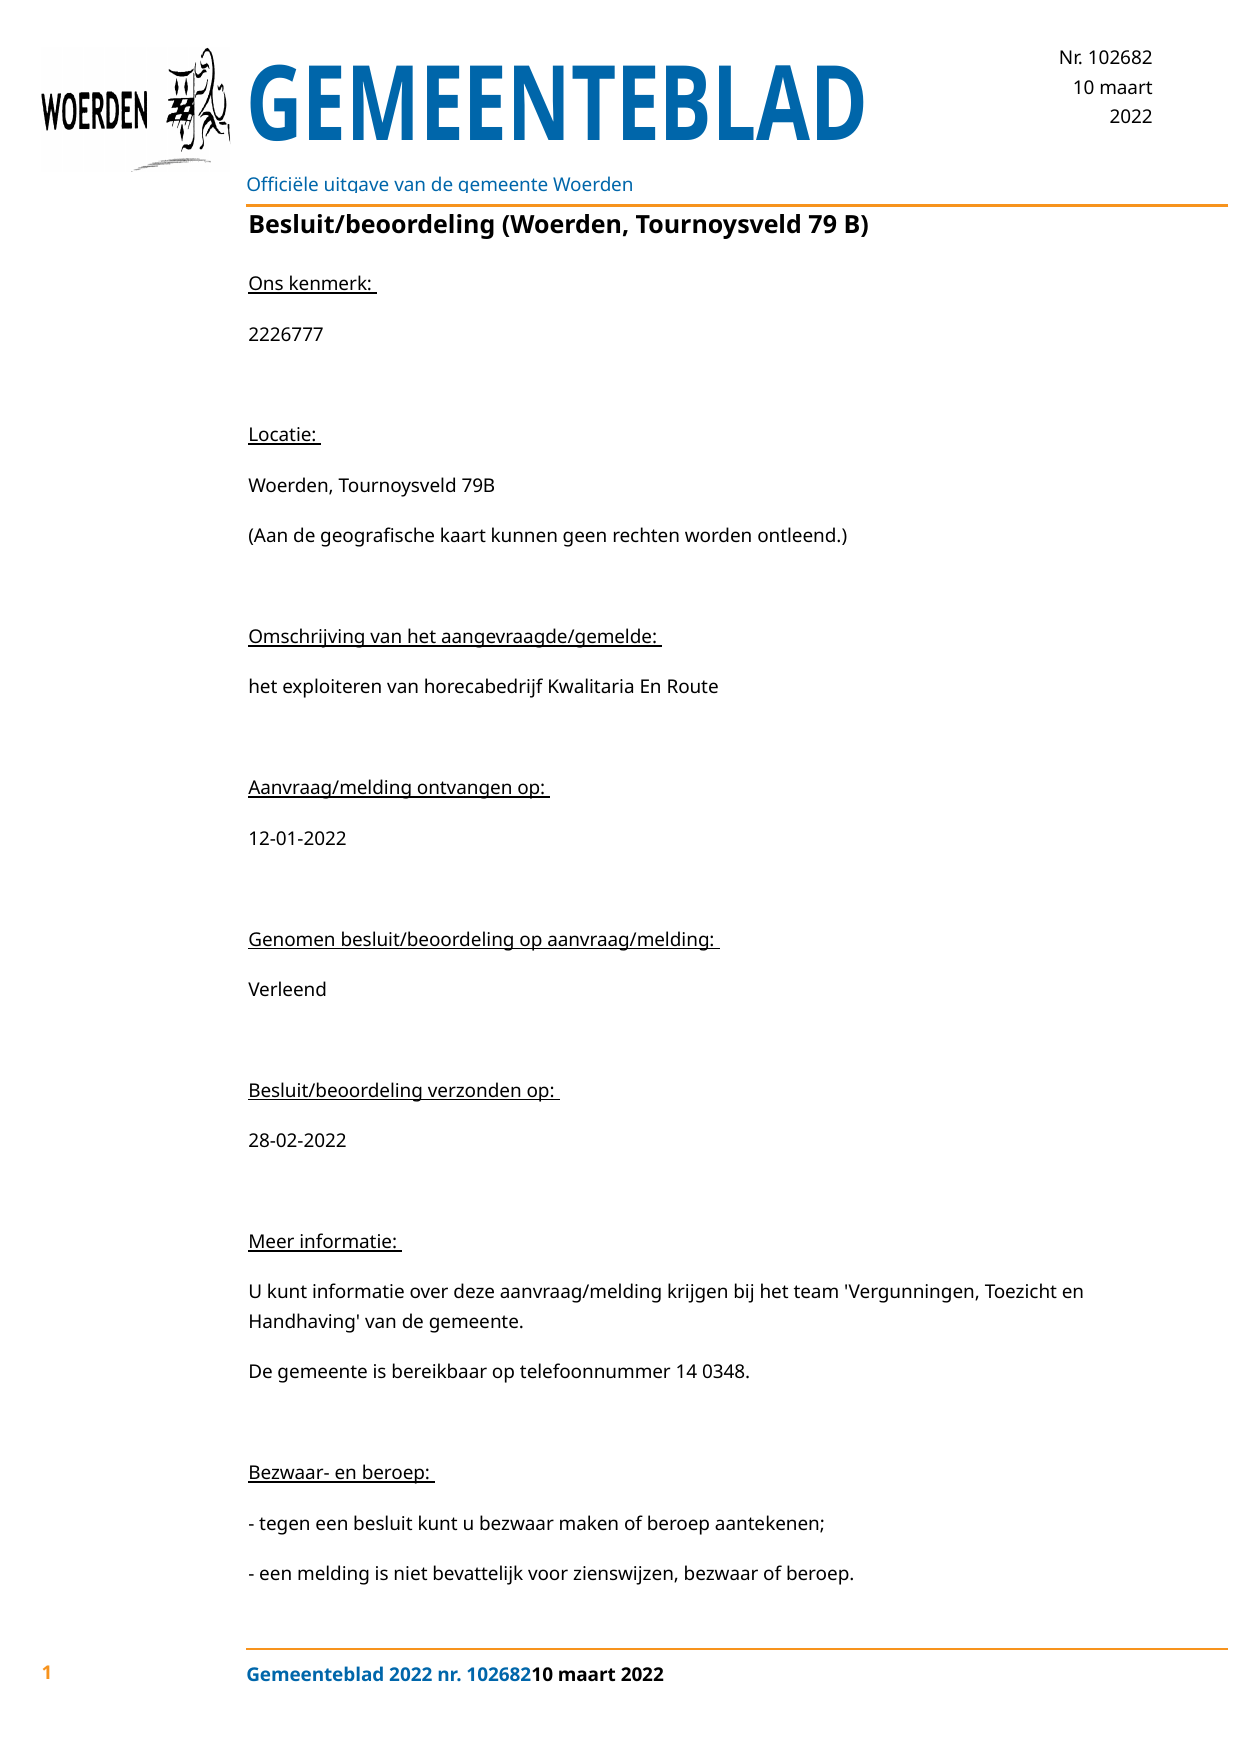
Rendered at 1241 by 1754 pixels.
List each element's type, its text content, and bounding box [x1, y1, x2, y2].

text Genomen besluit/beoordeling op aanvraag/melding: [248, 926, 1152, 951]
text Ons kenmerk: [248, 270, 1152, 296]
text Besluit/beoordeling (Woerden, Tournoysveld 79 B) [248, 207, 1152, 241]
text Aanvraag/melding ontvangen op: [248, 774, 1152, 800]
text Verleend [248, 976, 1152, 1002]
text Locatie: [248, 422, 1152, 447]
text 28-02-2022 [248, 1127, 1152, 1153]
text - tegen een besluit kunt u bezwaar maken of beroep aantekenen; [248, 1510, 1152, 1536]
text Omschrijving van het aangevraagde/gemelde: [248, 623, 1152, 649]
text Meer informatie: [248, 1228, 1152, 1254]
text U kunt informatie over deze aanvraag/melding krijgen bij het team 'Vergunningen, Toezicht en Handhaving' van de gemeente. [248, 1279, 1152, 1334]
text - een melding is niet bevattelijk voor zienswijzen, bezwaar of beroep. [248, 1560, 1152, 1586]
text 2226777 [248, 321, 1152, 346]
text Besluit/beoordeling verzonden op: [248, 1077, 1152, 1103]
text (Aan de geografische kaart kunnen geen rechten worden ontleend.) [248, 522, 1152, 548]
text het exploiteren van horecabedrijf Kwalitaria En Route [248, 674, 1152, 699]
picture [41, 47, 231, 172]
text Woerden, Tournoysveld 79B [248, 472, 1152, 498]
text 12-01-2022 [248, 825, 1152, 851]
text De gemeente is bereikbaar op telefoonnummer 14 0348. [248, 1359, 1152, 1384]
text Bezwaar- en beroep: [248, 1459, 1152, 1485]
